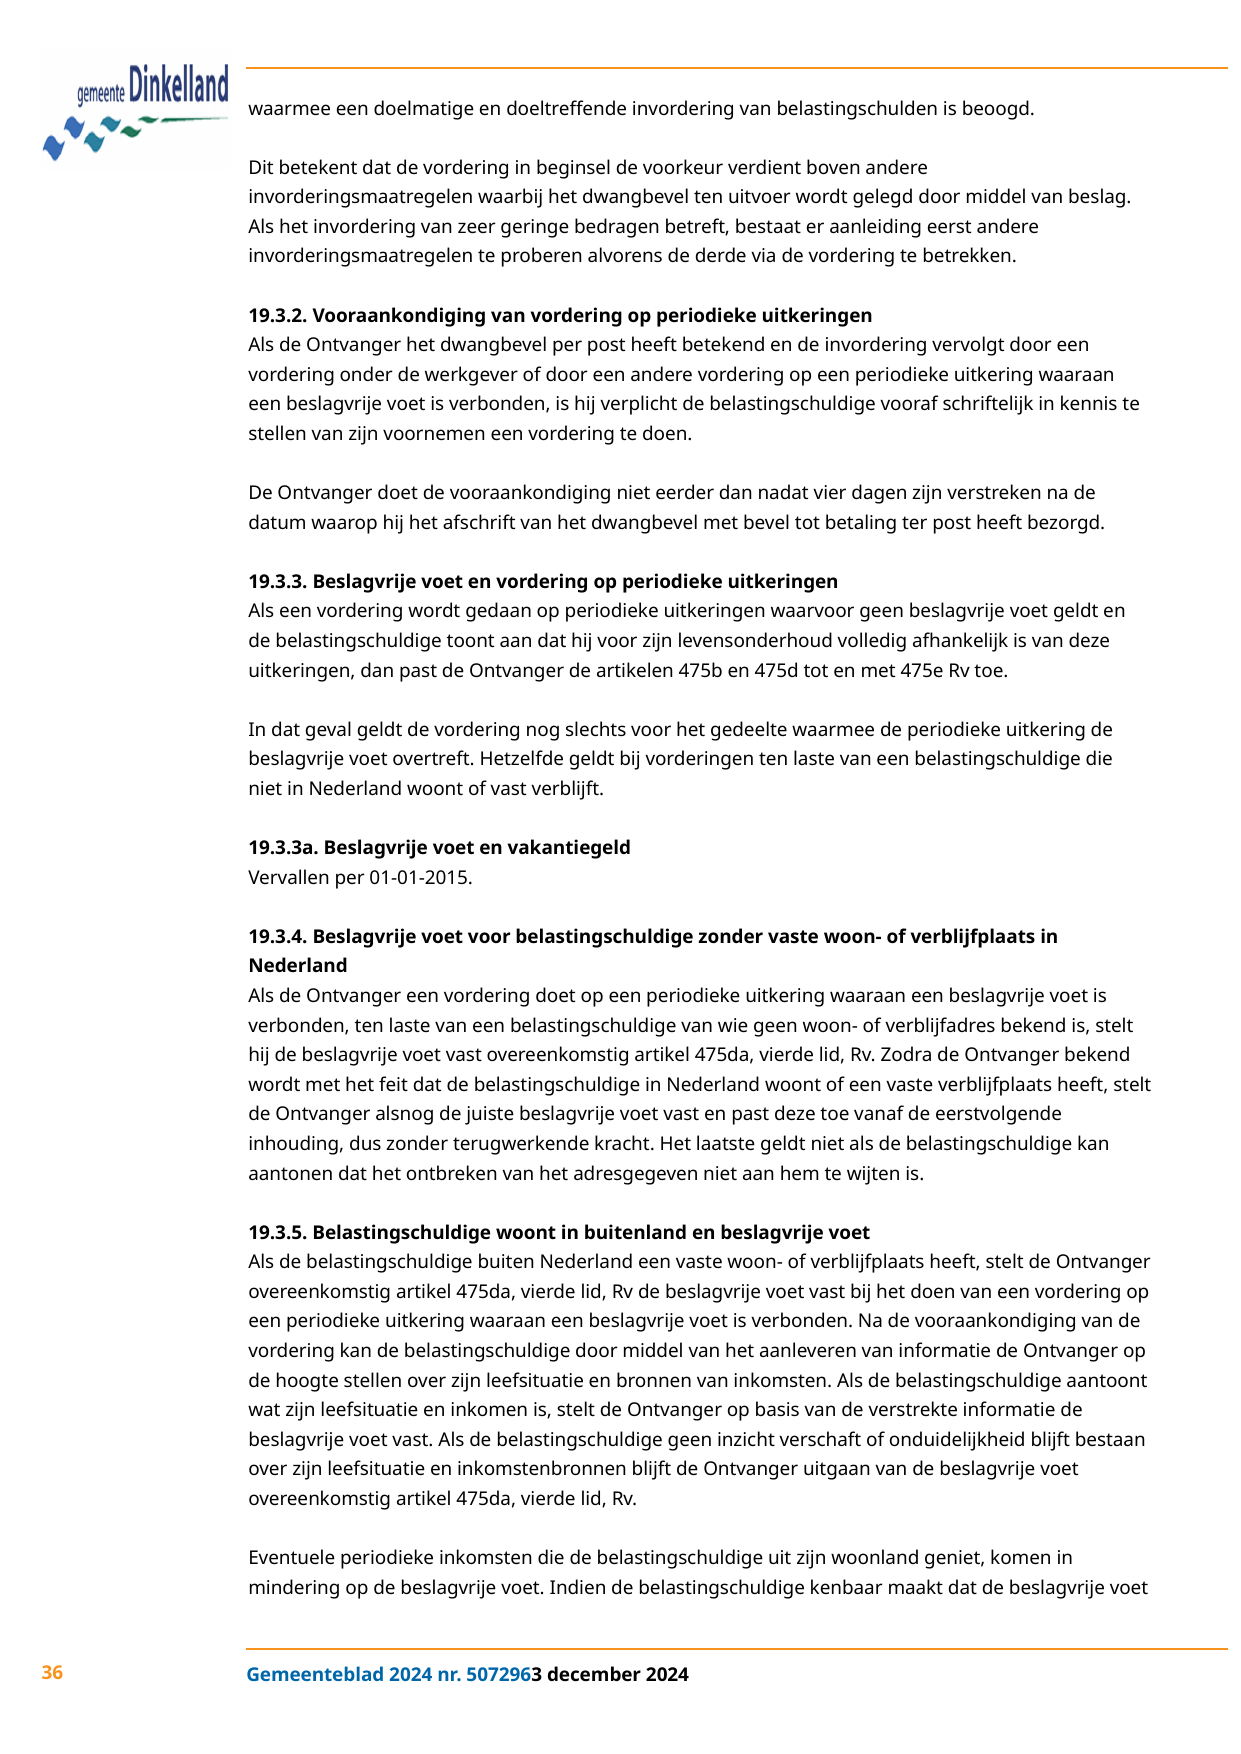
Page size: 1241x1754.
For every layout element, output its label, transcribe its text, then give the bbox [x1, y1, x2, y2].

text 19.3.3. Beslagvrije voet en vordering op periodieke uitkeringen [248, 568, 1152, 594]
text 19.3.3a. Beslagvrije voet en vakantiegeld [248, 834, 1152, 860]
text De Ontvanger doet de vooraankondiging niet eerder dan nadat vier dagen zijn verstreken na de datum waarop hij het afschrift van het dwangbevel met bevel tot betaling ter post heeft bezorgd. [248, 479, 1152, 535]
text Vervallen per 01-01-2015. [248, 864, 1152, 890]
picture [41, 47, 231, 172]
text Als de Ontvanger een vordering doet op een periodieke uitkering waaraan een beslagvrije voet is verbonden, ten laste van een belastingschuldige van wie geen woon- of verblijfadres bekend is, stelt hij de beslagvrije voet vast overeenkomstig artikel 475da, vierde lid, Rv. Zodra de Ontvanger bekend wordt met het feit dat de belastingschuldige in Nederland woont of een vaste verblijfplaats heeft, stelt de Ontvanger alsnog de juiste beslagvrije voet vast en past deze toe vanaf de eerstvolgende inhouding, dus zonder terugwerkende kracht. Het laatste geldt niet als de belastingschuldige kan aantonen dat het ontbreken van het adresgegeven niet aan hem te wijten is. [248, 982, 1152, 1186]
text 19.3.2. Vooraankondiging van vordering op periodieke uitkeringen [248, 302, 1152, 328]
text waarmee een doelmatige en doeltreffende invordering van belastingschulden is beoogd. [248, 95, 1152, 121]
text Als een vordering wordt gedaan op periodieke uitkeringen waarvoor geen beslagvrije voet geldt en de belastingschuldige toont aan dat hij voor zijn levensonderhoud volledig afhankelijk is van deze uitkeringen, dan past de Ontvanger de artikelen 475b en 475d tot en met 475e Rv toe. [248, 598, 1152, 683]
text Eventuele periodieke inkomsten die de belastingschuldige uit zijn woonland geniet, komen in mindering op de beslagvrije voet. Indien de belastingschuldige kenbaar maakt dat de beslagvrije voet [248, 1544, 1152, 1600]
text Als de belastingschuldige buiten Nederland een vaste woon- of verblijfplaats heeft, stelt de Ontvanger overeenkomstig artikel 475da, vierde lid, Rv de beslagvrije voet vast bij het doen van een vordering op een periodieke uitkering waaraan een beslagvrije voet is verbonden. Na de vooraankondiging van de vordering kan de belastingschuldige door middel van het aanleveren van informatie de Ontvanger op de hoogte stellen over zijn leefsituatie en bronnen van inkomsten. Als de belastingschuldige aantoont wat zijn leefsituatie en inkomen is, stelt de Ontvanger op basis van de verstrekte informatie de beslagvrije voet vast. Als de belastingschuldige geen inzicht verschaft of onduidelijkheid blijft bestaan over zijn leefsituatie en inkomstenbronnen blijft de Ontvanger uitgaan van de beslagvrije voet overeenkomstig artikel 475da, vierde lid, Rv. [248, 1248, 1152, 1511]
text In dat geval geldt de vordering nog slechts voor het gedeelte waarmee de periodieke uitkering de beslagvrije voet overtreft. Hetzelfde geldt bij vorderingen ten laste van een belastingschuldige die niet in Nederland woont of vast verblijft. [248, 716, 1152, 801]
text Dit betekent dat de vordering in beginsel de voorkeur verdient boven andere invorderingsmaatregelen waarbij het dwangbevel ten uitvoer wordt gelegd door middel van beslag. Als het invordering van zeer geringe bedragen betreft, bestaat er aanleiding eerst andere invorderingsmaatregelen te proberen alvorens de derde via de vordering te betrekken. [248, 154, 1152, 268]
text 19.3.5. Belastingschuldige woont in buitenland en beslagvrije voet [248, 1219, 1152, 1245]
text Als de Ontvanger het dwangbevel per post heeft betekend en de invordering vervolgt door een vordering onder de werkgever of door een andere vordering op een periodieke uitkering waaraan een beslagvrije voet is verbonden, is hij verplicht de belastingschuldige vooraf schriftelijk in kennis te stellen van zijn voornemen een vordering te doen. [248, 331, 1152, 446]
text 19.3.4. Beslagvrije voet voor belastingschuldige zonder vaste woon- of verblijfplaats in Nederland [248, 923, 1152, 978]
